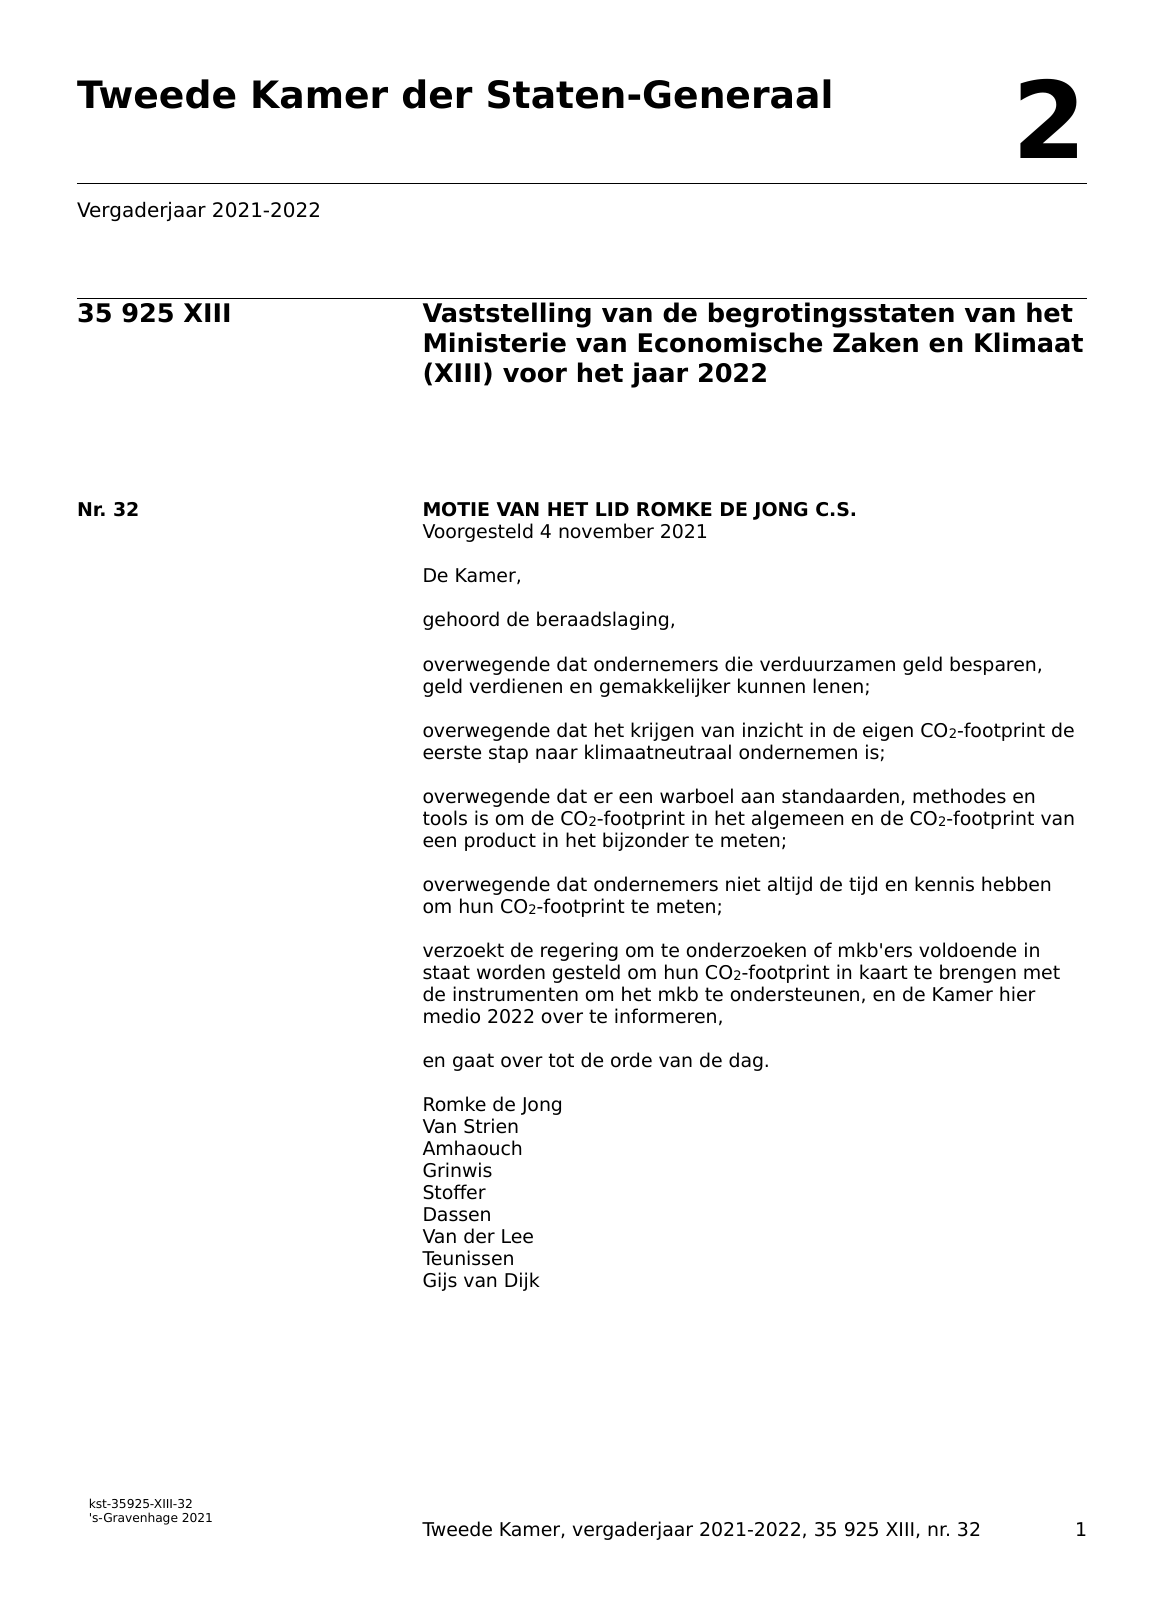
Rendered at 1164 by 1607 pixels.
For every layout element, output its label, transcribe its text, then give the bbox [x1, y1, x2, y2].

table_header Tweede Kamer der Staten-Generaal [77, 59, 886, 183]
text Voorgesteld 4 november 2021 [422, 521, 1087, 543]
text Van der Lee [422, 1226, 1087, 1248]
text kst-35925-XIII-32 [88, 1497, 323, 1511]
text Gijs van Dijk [422, 1270, 1087, 1292]
text overwegende dat het krijgen van inzicht in de eigen CO2-footprint de eerste stap naar klimaatneutraal ondernemen is; [422, 720, 1087, 764]
text gehoord de beraadslaging, [422, 609, 1087, 631]
text 's-Gravenhage 2021 [88, 1511, 323, 1525]
table_header 2 [886, 59, 1087, 183]
subtitle Nr. 32 MOTIE VAN HET LID ROMKE DE JONG C.S. [77, 499, 1087, 521]
text en gaat over tot de orde van de dag. [422, 1050, 1087, 1072]
text overwegende dat ondernemers niet altijd de tijd en kennis hebben om hun CO2-footprint te meten; [422, 874, 1087, 918]
text Grinwis [422, 1160, 1087, 1182]
text verzoekt de regering om te onderzoeken of mkb'ers voldoende in staat worden gesteld om hun CO2-footprint in kaart te brengen met de instrumenten om het mkb te ondersteunen, en de Kamer hier medio 2022 over te informeren, [422, 940, 1087, 1028]
text overwegende dat er een warboel aan standaarden, methodes en tools is om de CO2-footprint in het algemeen en de CO2-footprint van een product in het bijzonder te meten; [422, 786, 1087, 852]
text De Kamer, [422, 565, 1087, 587]
text Amhaouch [422, 1138, 1087, 1160]
text Teunissen [422, 1248, 1087, 1270]
text Dassen [422, 1204, 1087, 1226]
subtitle 35 925 XIII Vaststelling van de begrotingsstaten van het Ministerie van Economische Zaken en Klimaat (XIII) voor het jaar 2022 [77, 299, 1087, 388]
text Romke de Jong [422, 1094, 1087, 1116]
table_cell Vergaderjaar 2021-2022 [77, 184, 1087, 298]
text Van Strien [422, 1116, 1087, 1138]
text Stoffer [422, 1182, 1087, 1204]
text overwegende dat ondernemers die verduurzamen geld besparen, geld verdienen en gemakkelijker kunnen lenen; [422, 653, 1087, 697]
